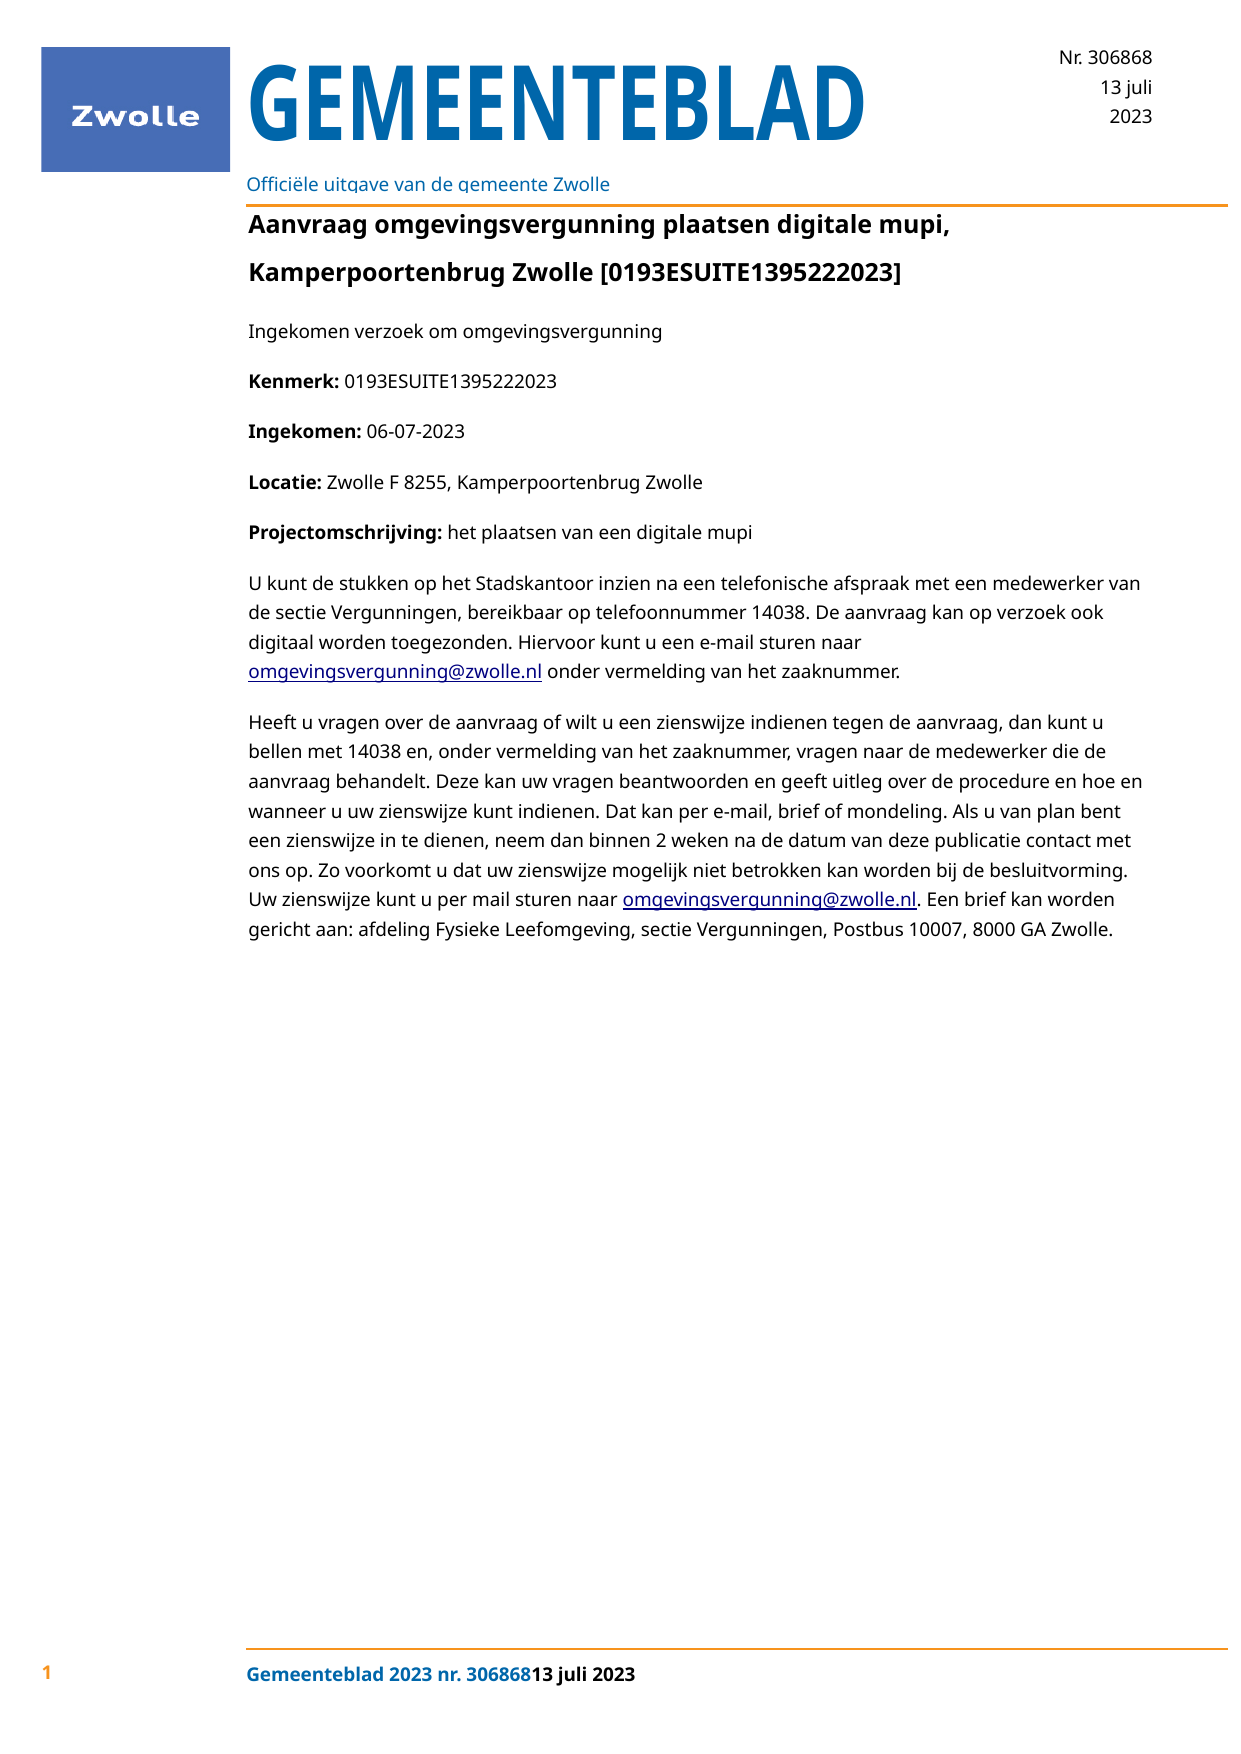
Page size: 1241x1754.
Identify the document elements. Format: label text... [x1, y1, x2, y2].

picture [41, 47, 231, 172]
text Locatie: Zwolle F 8255, Kamperpoortenbrug Zwolle [248, 469, 1152, 495]
text Ingekomen verzoek om omgevingsvergunning [248, 318, 1152, 344]
text Ingekomen: 06-07-2023 [248, 419, 1152, 444]
text Aanvraag omgevingsvergunning plaatsen digitale mupi, Kamperpoortenbrug Zwolle [0193ESUITE1395222023] [248, 207, 1152, 288]
text Projectomschrijving: het plaatsen van een digitale mupi [248, 519, 1152, 545]
text Heeft u vragen over de aanvraag of wilt u een zienswijze indienen tegen de aanvraag, dan kunt u bellen met 14038 en, onder vermelding van het zaaknummer, vragen naar de medewerker die de aanvraag behandelt. Deze kan uw vragen beantwoorden en geeft uitleg over de procedure en hoe en wanneer u uw zienswijze kunt indienen. Dat kan per e-mail, brief of mondeling. Als u van plan bent een zienswijze in te dienen, neem dan binnen 2 weken na de datum van deze publicatie contact met ons op. Zo voorkomt u dat uw zienswijze mogelijk niet betrokken kan worden bij de besluitvorming. Uw zienswijze kunt u per mail sturen naar omgevingsvergunning@zwolle.nl. Een brief kan worden gericht aan: afdeling Fysieke Leefomgeving, sectie Vergunningen, Postbus 10007, 8000 GA Zwolle. [248, 709, 1152, 942]
text Kenmerk: 0193ESUITE1395222023 [248, 368, 1152, 394]
text U kunt de stukken op het Stadskantoor inzien na een telefonische afspraak met een medewerker van de sectie Vergunningen, bereikbaar op telefoonnummer 14038. De aanvraag kan op verzoek ook digitaal worden toegezonden. Hiervoor kunt u een e-mail sturen naar omgevingsvergunning@zwolle.nl onder vermelding van het zaaknummer. [248, 570, 1152, 684]
